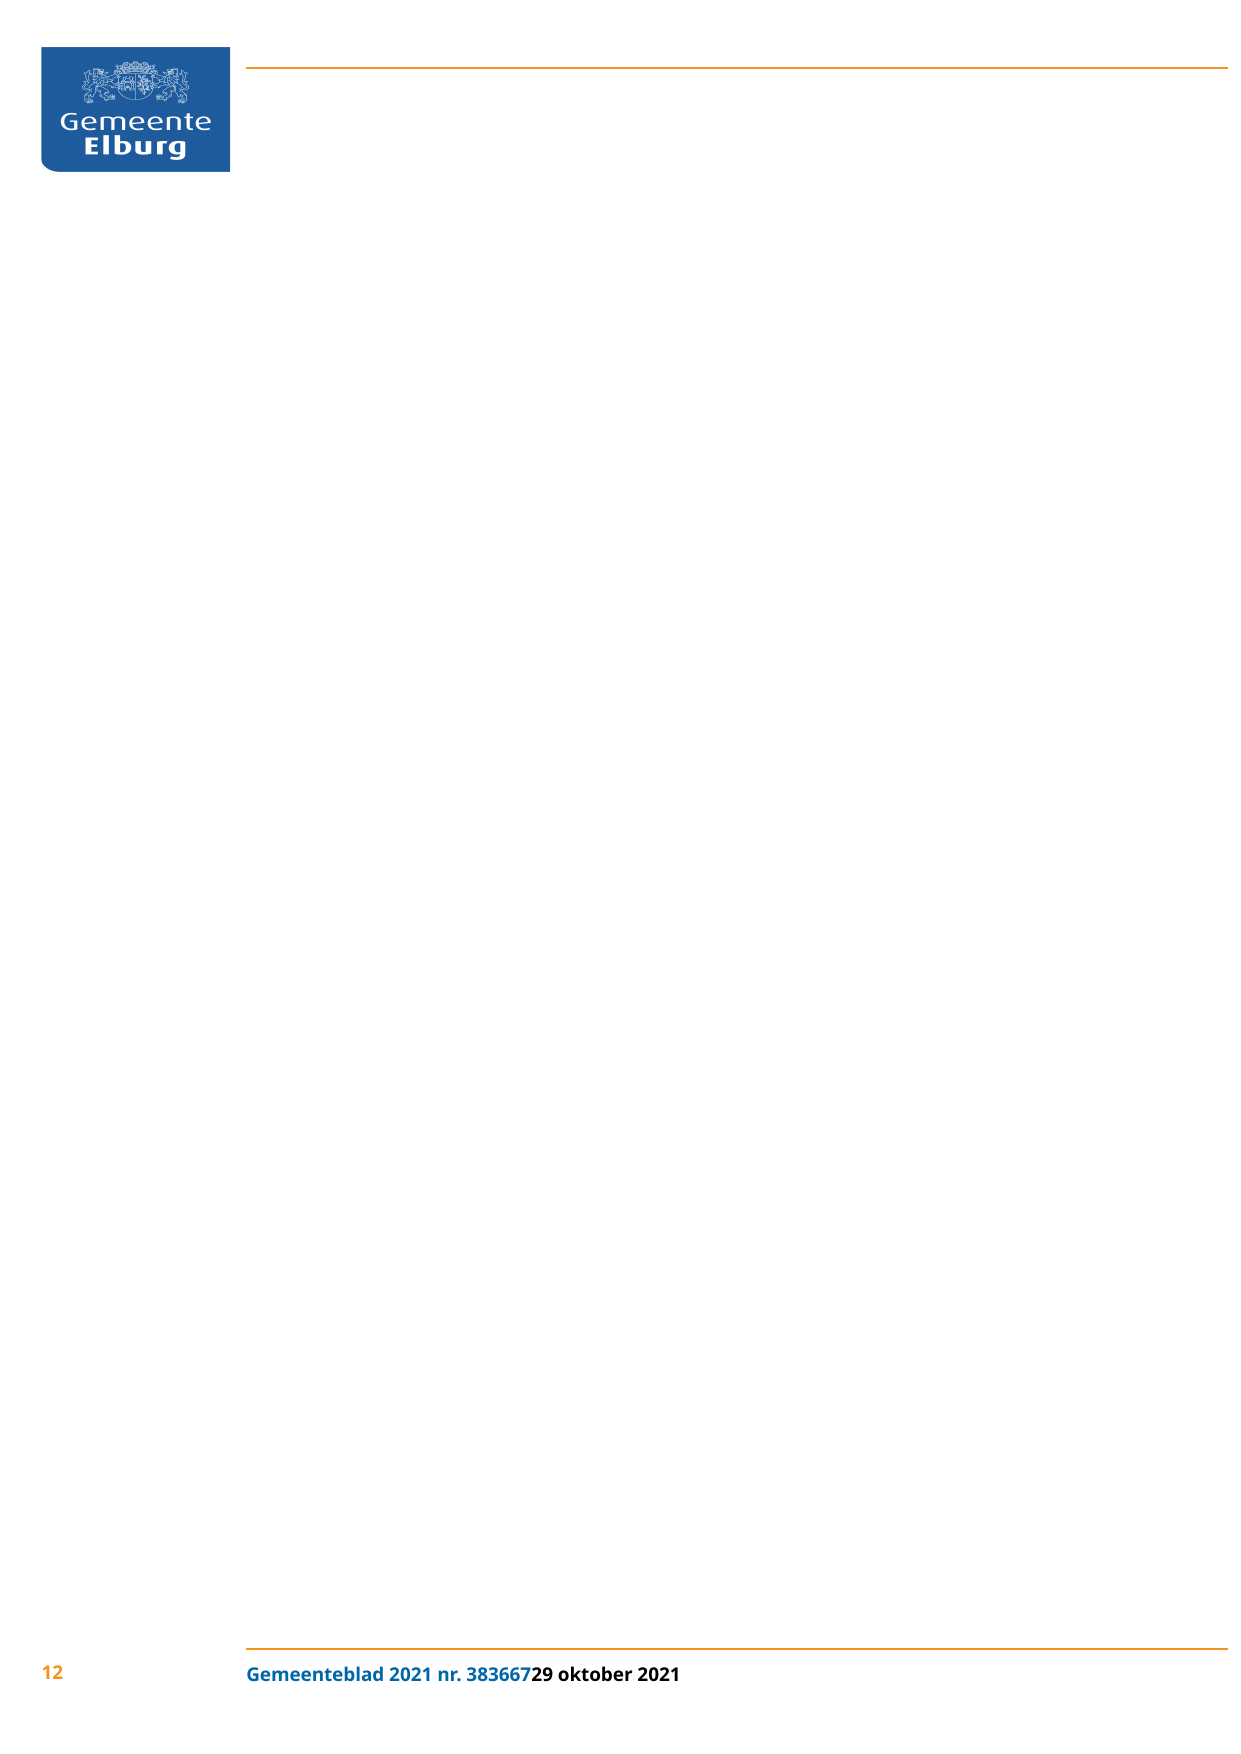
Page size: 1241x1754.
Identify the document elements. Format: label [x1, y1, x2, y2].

picture [41, 47, 231, 172]
